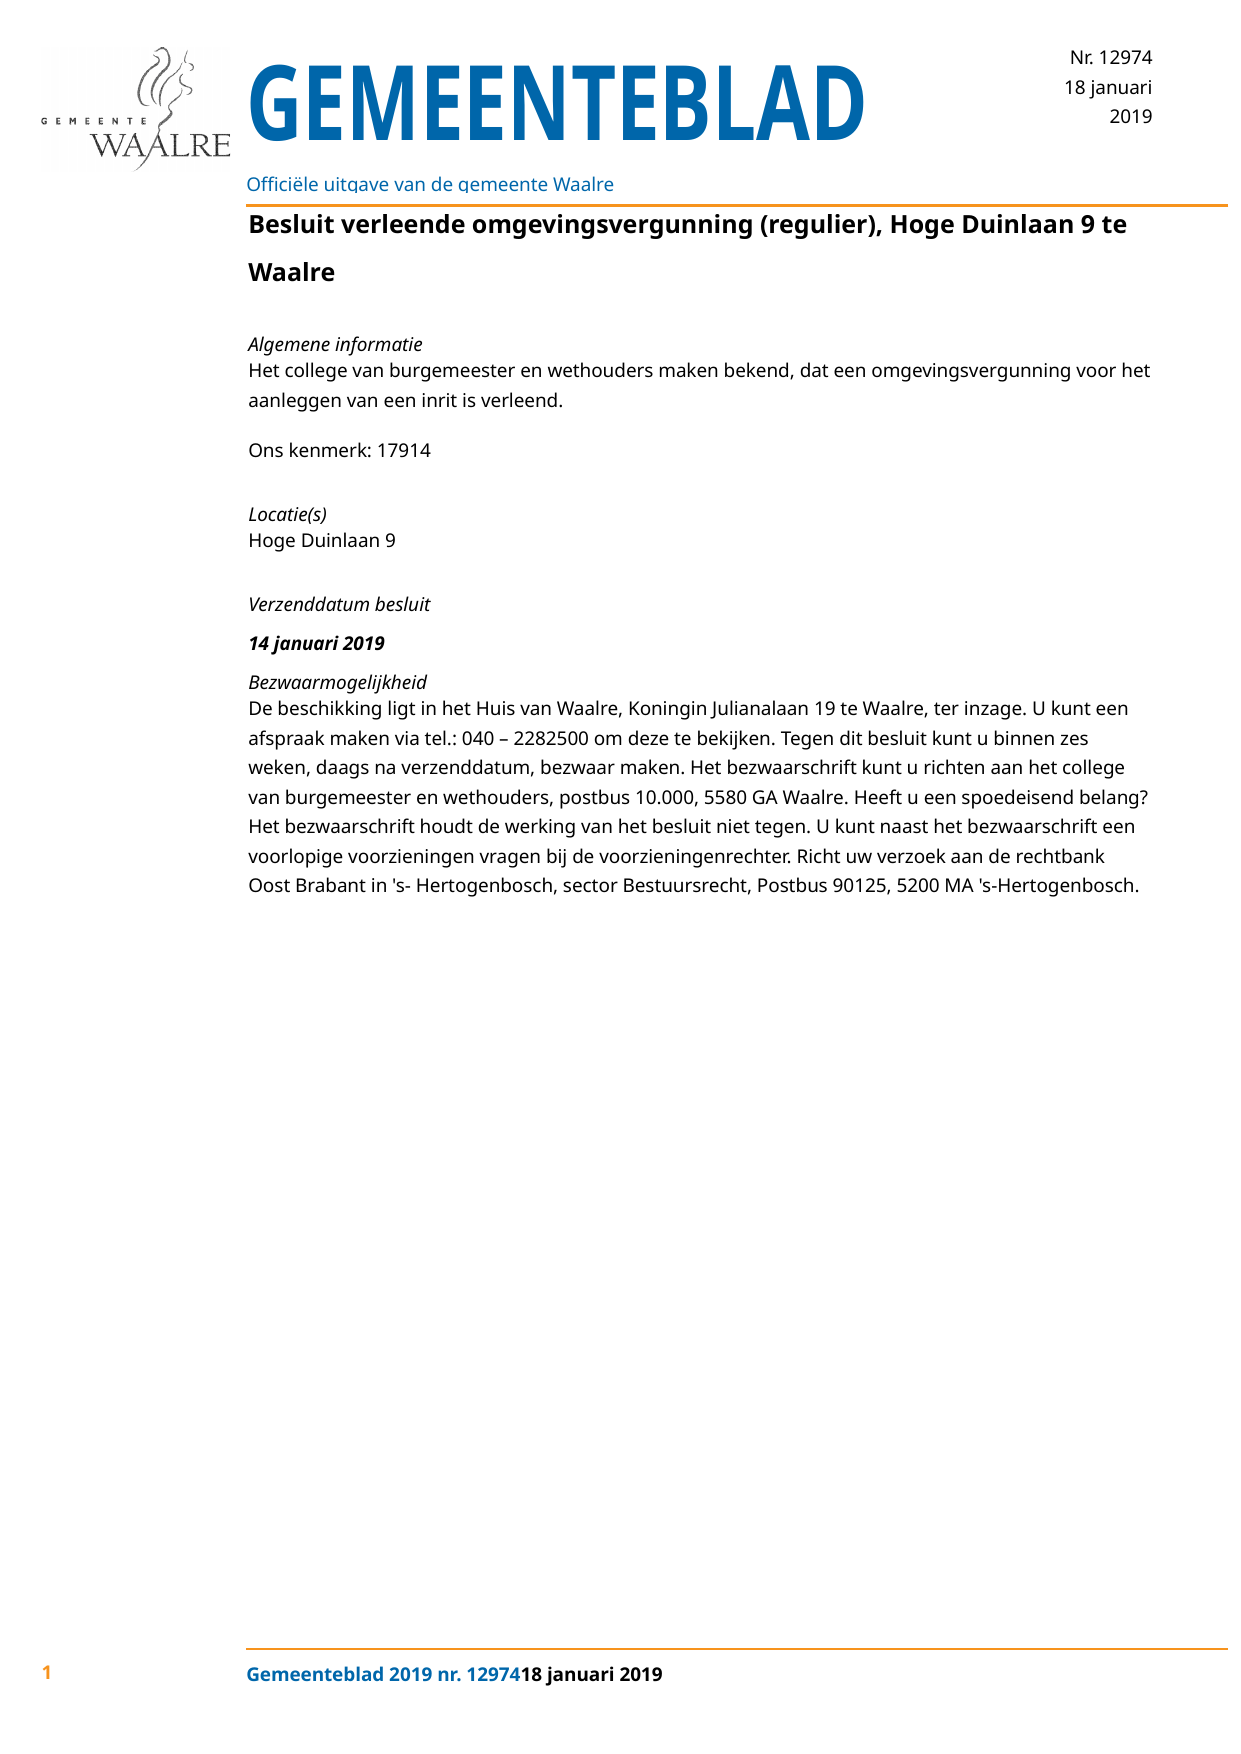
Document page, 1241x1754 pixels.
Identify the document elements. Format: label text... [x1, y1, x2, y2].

text Hoge Duinlaan 9 [248, 527, 1152, 553]
text 14 januari 2019 [248, 630, 1152, 656]
text Locatie(s) [248, 501, 1152, 527]
text Het college van burgemeester en wethouders maken bekend, dat een omgevingsvergunning voor het aanleggen van een inrit is verleend. [248, 357, 1152, 412]
text De beschikking ligt in het Huis van Waalre, Koningin Julianalaan 19 te Waalre, ter inzage. U kunt een afspraak maken via tel.: 040 – 2282500 om deze te bekijken. Tegen dit besluit kunt u binnen zes weken, daags na verzenddatum, bezwaar maken. Het bezwaarschrift kunt u richten aan het college van burgemeester en wethouders, postbus 10.000, 5580 GA Waalre. Heeft u een spoedeisend belang? Het bezwaarschrift houdt de werking van het besluit niet tegen. U kunt naast het bezwaarschrift een voorlopige voorzieningen vragen bij de voorzieningenrechter. Richt uw verzoek aan de rechtbank Oost Brabant in 's- Hertogenbosch, sector Bestuursrecht, Postbus 90125, 5200 MA 's-Hertogenbosch. [248, 695, 1152, 898]
text Verzenddatum besluit [248, 591, 1152, 617]
text Bezwaarmogelijkheid [248, 669, 1152, 695]
picture [41, 47, 231, 172]
text Ons kenmerk: 17914 [248, 437, 1152, 463]
text Algemene informatie [248, 331, 1152, 357]
text Besluit verleende omgevingsvergunning (regulier), Hoge Duinlaan 9 te Waalre [248, 207, 1152, 288]
